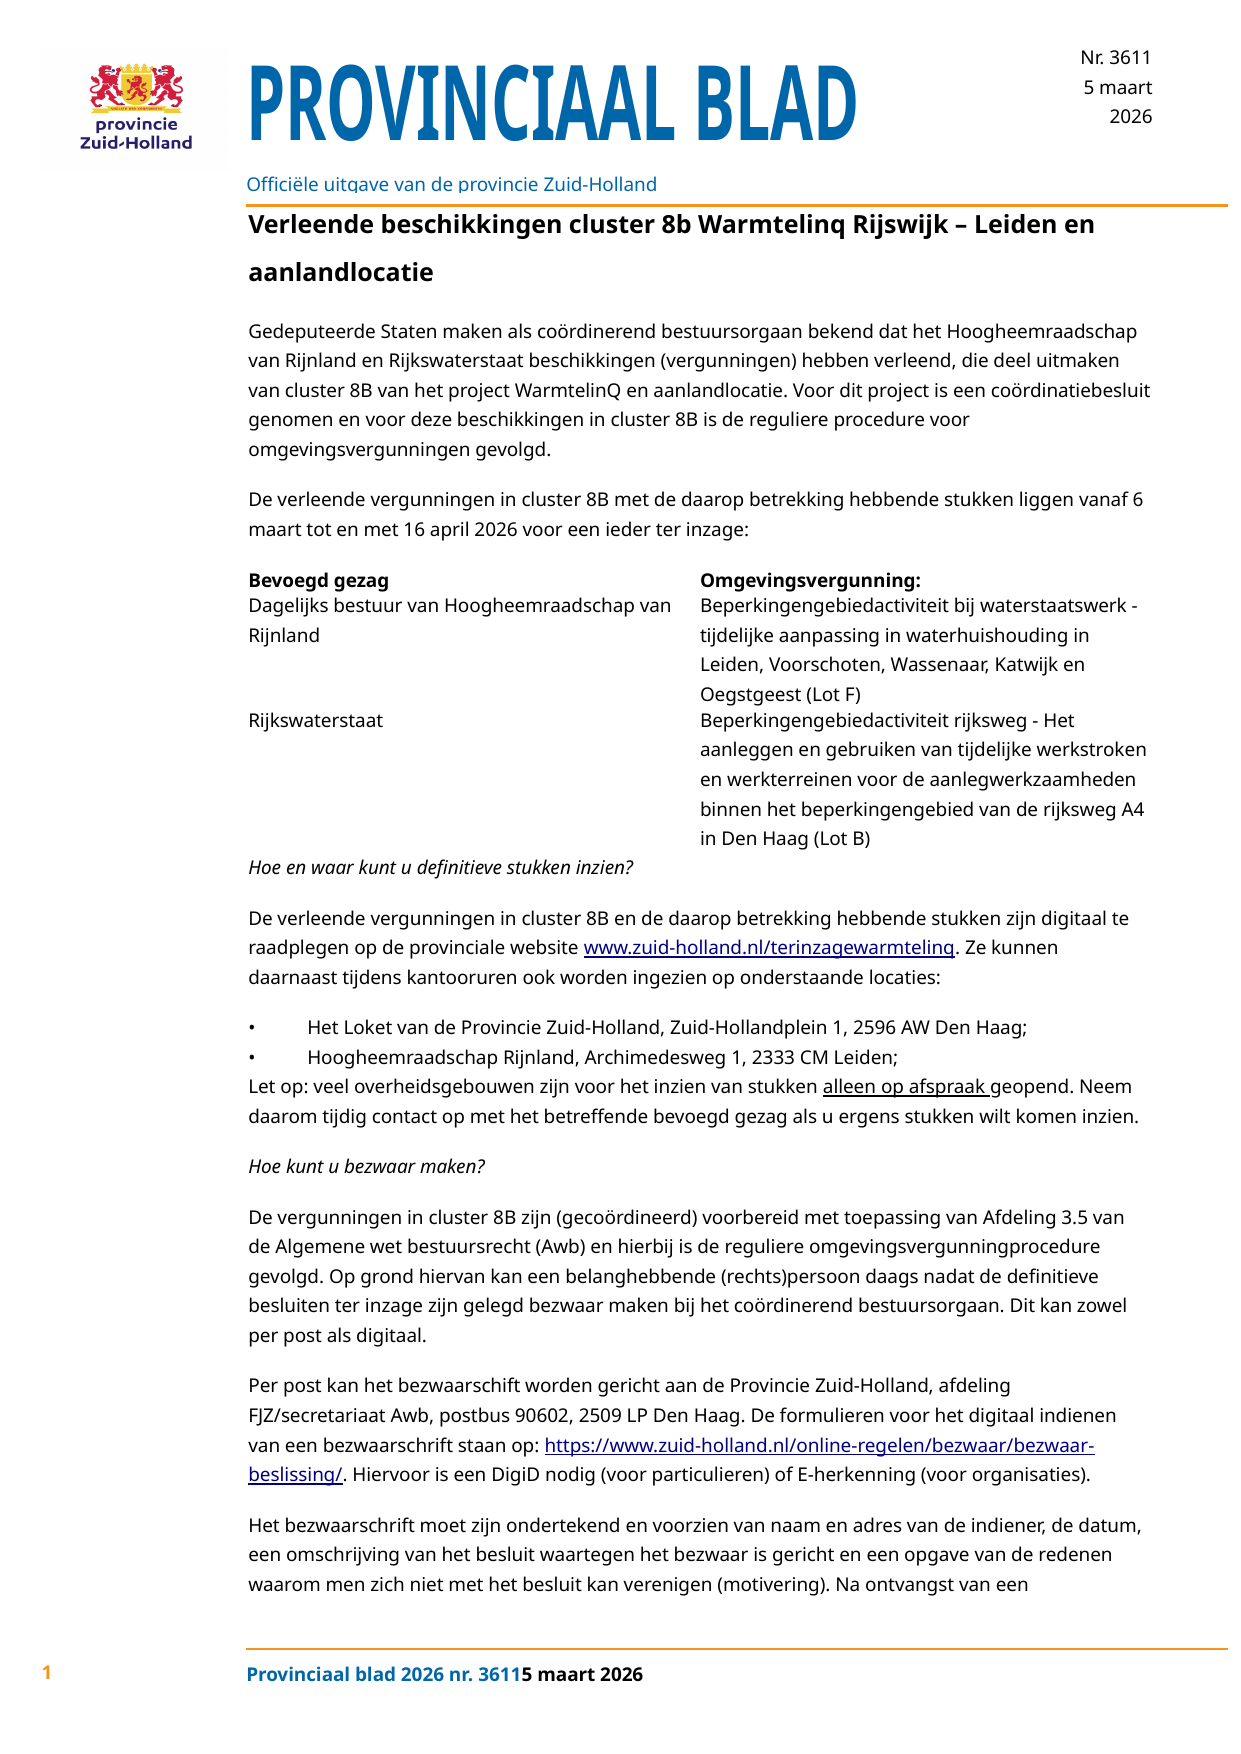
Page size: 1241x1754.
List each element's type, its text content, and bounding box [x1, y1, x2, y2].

text Hoe kunt u bezwaar maken? [248, 1153, 1152, 1179]
table_cell Dagelijks bestuur van Hoogheemraadschap van Rijnland [248, 593, 700, 707]
list Hoogheemraadschap Rijnland, Archimedesweg 1, 2333 CM Leiden; [248, 1044, 1152, 1069]
text De vergunningen in cluster 8B zijn (gecoördineerd) voorbereid met toepassing van Afdeling 3.5 van de Algemene wet bestuursrecht (Awb) en hierbij is de reguliere omgevingsvergunningprocedure gevolgd. Op grond hiervan kan een belanghebbende (rechts)persoon daags nadat de definitieve besluiten ter inzage zijn gelegd bezwaar maken bij het coördinerend bestuursorgaan. Dit kan zowel per post als digitaal. [248, 1204, 1152, 1348]
text Het bezwaarschrift moet zijn ondertekend en voorzien van naam en adres van de indiener, de datum, een omschrijving van het besluit waartegen het bezwaar is gericht en een opgave van de redenen waarom men zich niet met het besluit kan verenigen (motivering). Na ontvangst van een [248, 1512, 1152, 1597]
table_cell Beperkingengebiedactiviteit rijksweg - Het aanleggen en gebruiken van tijdelijke werkstroken en werkterreinen voor de aanlegwerkzaamheden binnen het beperkingengebied van de rijksweg A4 in Den Haag (Lot B) [700, 707, 1152, 851]
text Hoe en waar kunt u definitieve stukken inzien? [248, 854, 1152, 880]
table_header Omgevingsvergunning: [700, 567, 1152, 592]
text Verleende beschikkingen cluster 8b Warmtelinq Rijswijk – Leiden en aanlandlocatie [248, 207, 1152, 288]
picture [41, 47, 231, 172]
list Het Loket van de Provincie Zuid-Holland, Zuid-Hollandplein 1, 2596 AW Den Haag; [248, 1014, 1152, 1040]
text Let op: veel overheidsgebouwen zijn voor het inzien van stukken alleen op afspraak geopend. Neem daarom tijdig contact op met het betreffende bevoegd gezag als u ergens stukken wilt komen inzien. [248, 1073, 1152, 1129]
text De verleende vergunningen in cluster 8B met de daarop betrekking hebbende stukken liggen vanaf 6 maart tot en met 16 april 2026 voor een ieder ter inzage: [248, 487, 1152, 542]
text Per post kan het bezwaarschift worden gericht aan de Provincie Zuid-Holland, afdeling FJZ/secretariaat Awb, postbus 90602, 2509 LP Den Haag. De formulieren voor het digitaal indienen van een bezwaarschrift staan op: https://www.zuid-holland.nl/online-regelen/bezwaar/bezwaar-beslissing/. Hiervoor is een DigiD nodig (voor particulieren) of E-herkenning (voor organisaties). [248, 1373, 1152, 1487]
text Gedeputeerde Staten maken als coördinerend bestuursorgaan bekend dat het Hoogheemraadschap van Rijnland en Rijkswaterstaat beschikkingen (vergunningen) hebben verleend, die deel uitmaken van cluster 8B van het project WarmtelinQ en aanlandlocatie. Voor dit project is een coördinatiebesluit genomen en voor deze beschikkingen in cluster 8B is de reguliere procedure voor omgevingsvergunningen gevolgd. [248, 318, 1152, 462]
table_header Bevoegd gezag [248, 567, 700, 592]
table_cell Rijkswaterstaat [248, 707, 700, 851]
text De verleende vergunningen in cluster 8B en de daarop betrekking hebbende stukken zijn digitaal te raadplegen op de provinciale website www.zuid-holland.nl/terinzagewarmtelinq. Ze kunnen daarnaast tijdens kantooruren ook worden ingezien op onderstaande locaties: [248, 905, 1152, 989]
table_cell Beperkingengebiedactiviteit bij waterstaatswerk - tijdelijke aanpassing in waterhuishouding in Leiden, Voorschoten, Wassenaar, Katwijk en Oegstgeest (Lot F) [700, 593, 1152, 707]
